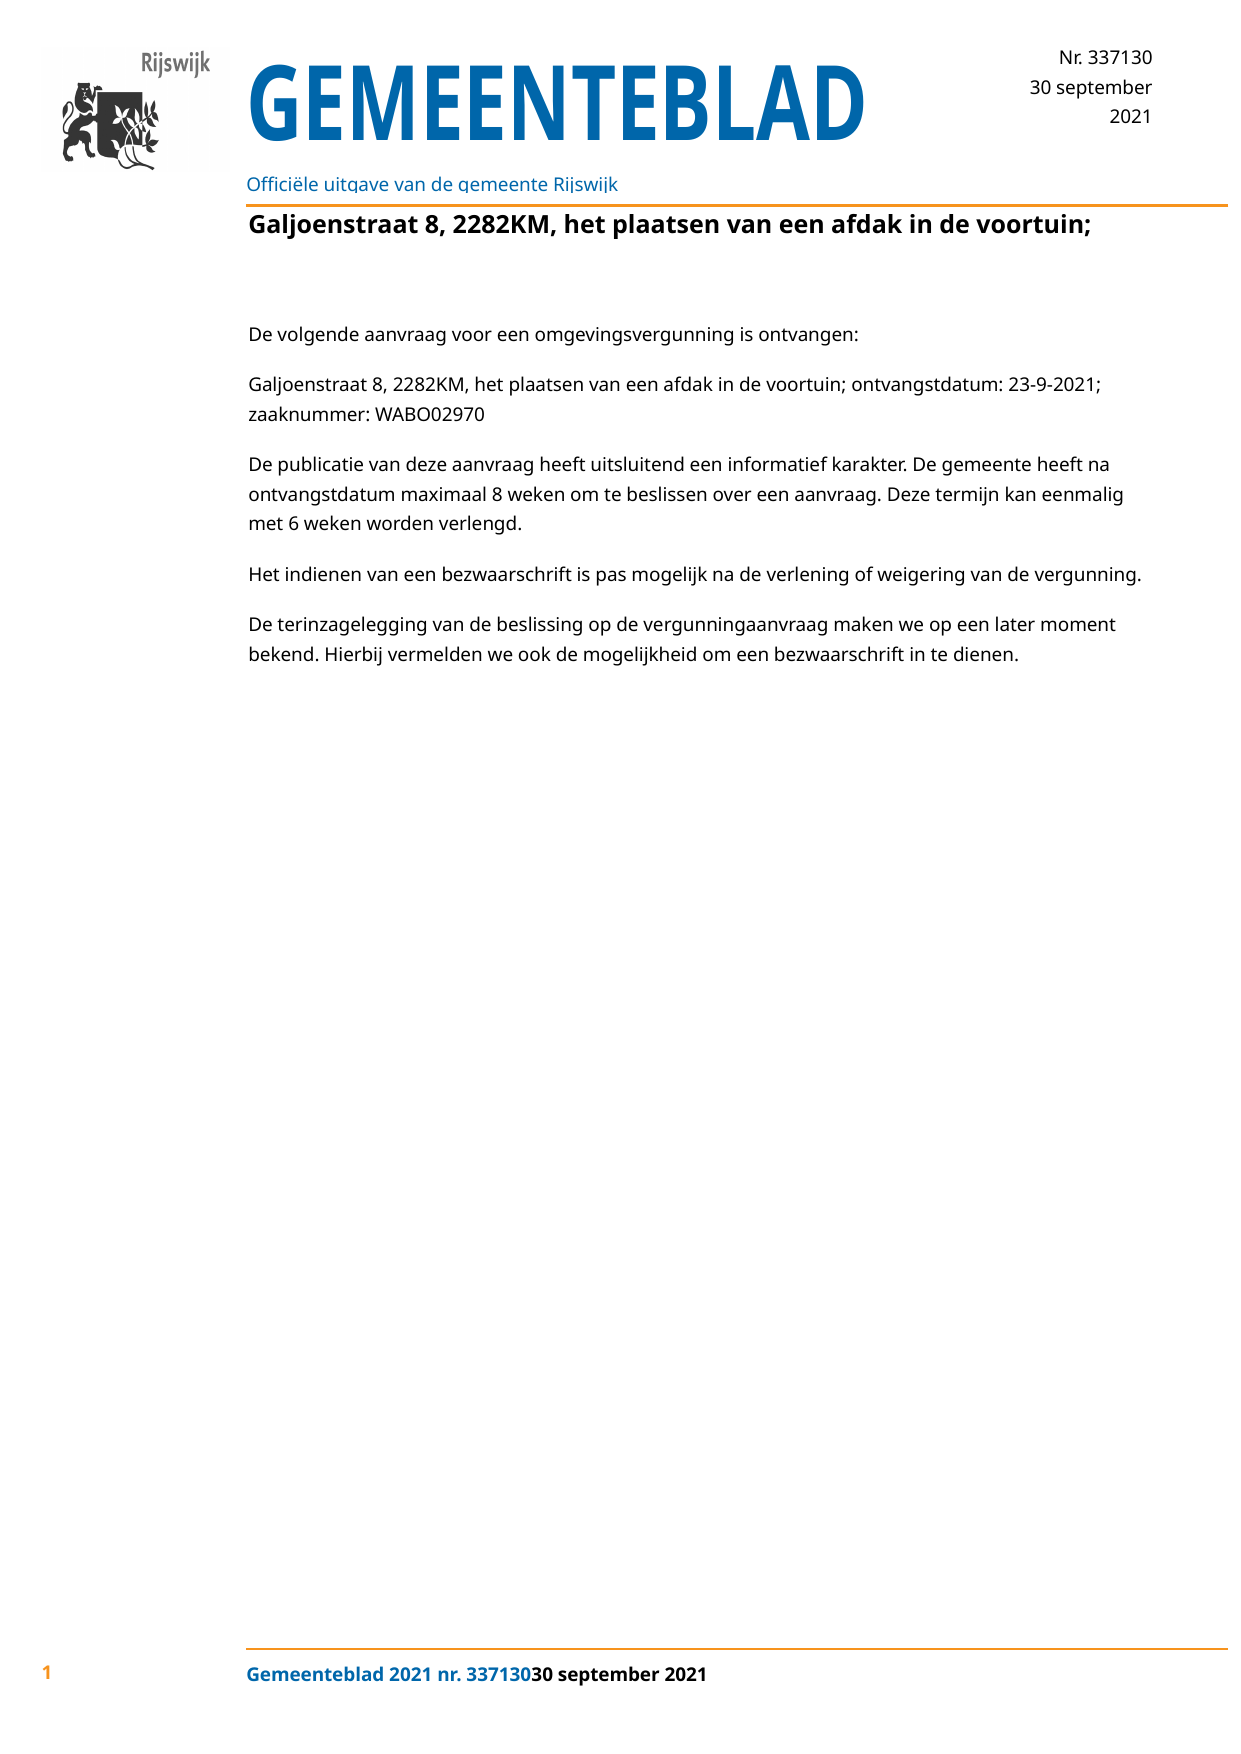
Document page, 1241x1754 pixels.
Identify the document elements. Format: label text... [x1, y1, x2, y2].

picture [41, 47, 231, 172]
text De volgende aanvraag voor een omgevingsvergunning is ontvangen: [248, 321, 1152, 346]
text Galjoenstraat 8, 2282KM, het plaatsen van een afdak in de voortuin; ontvangstdatum: 23-9-2021; zaaknummer: WABO02970 [248, 371, 1152, 426]
text Het indienen van een bezwaarschrift is pas mogelijk na de verlening of weigering van de vergunning. [248, 561, 1152, 586]
text Galjoenstraat 8, 2282KM, het plaatsen van een afdak in de voortuin; [248, 207, 1152, 241]
text De publicatie van deze aanvraag heeft uitsluitend een informatief karakter. De gemeente heeft na ontvangstdatum maximaal 8 weken om te beslissen over een aanvraag. Deze termijn kan eenmalig met 6 weken worden verlengd. [248, 451, 1152, 536]
text De terinzagelegging van de beslissing op de vergunningaanvraag maken we op een later moment bekend. Hierbij vermelden we ook de mogelijkheid om een bezwaarschrift in te dienen. [248, 611, 1152, 666]
